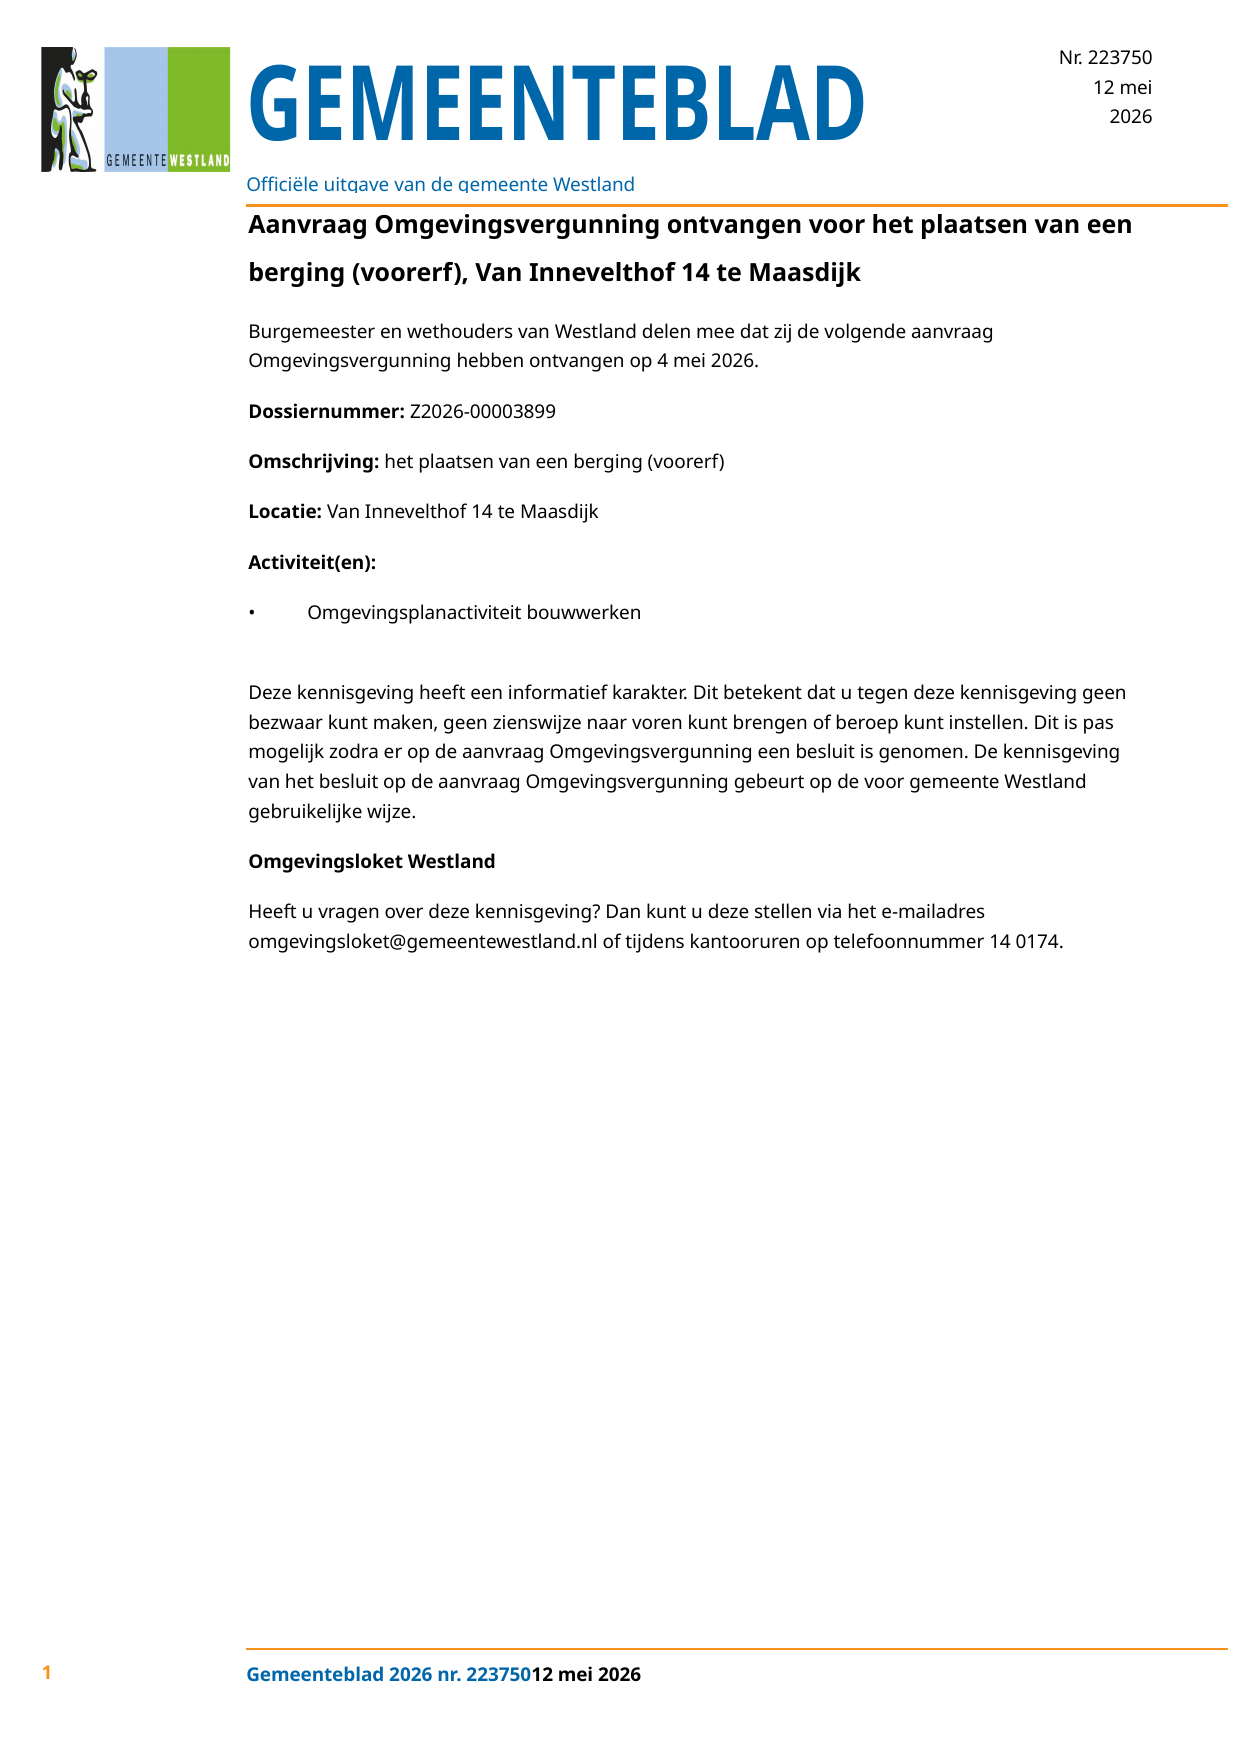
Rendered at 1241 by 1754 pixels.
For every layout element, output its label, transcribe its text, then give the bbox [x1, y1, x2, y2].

picture [41, 47, 231, 172]
list Omgevingsplanactiviteit bouwwerken [248, 599, 1152, 625]
text Dossiernummer: Z2026-00003899 [248, 398, 1152, 424]
text Omschrijving: het plaatsen van een berging (voorerf) [248, 448, 1152, 474]
text Heeft u vragen over deze kennisgeving? Dan kunt u deze stellen via het e-mailadres omgevingsloket@gemeentewestland.nl of tijdens kantooruren op telefoonnummer 14 0174. [248, 899, 1152, 954]
text Deze kennisgeving heeft een informatief karakter. Dit betekent dat u tegen deze kennisgeving geen bezwaar kunt maken, geen zienswijze naar voren kunt brengen of beroep kunt instellen. Dit is pas mogelijk zodra er op de aanvraag Omgevingsvergunning een besluit is genomen. De kennisgeving van het besluit op de aanvraag Omgevingsvergunning gebeurt op de voor gemeente Westland gebruikelijke wijze. [248, 679, 1152, 824]
text Omgevingsloket Westland [248, 848, 1152, 874]
text Locatie: Van Innevelthof 14 te Maasdijk [248, 499, 1152, 524]
text Aanvraag Omgevingsvergunning ontvangen voor het plaatsen van een berging (voorerf), Van Innevelthof 14 te Maasdijk [248, 207, 1152, 288]
text Burgemeester en wethouders van Westland delen mee dat zij de volgende aanvraag Omgevingsvergunning hebben ontvangen op 4 mei 2026. [248, 318, 1152, 373]
text Activiteit(en): [248, 549, 1152, 575]
